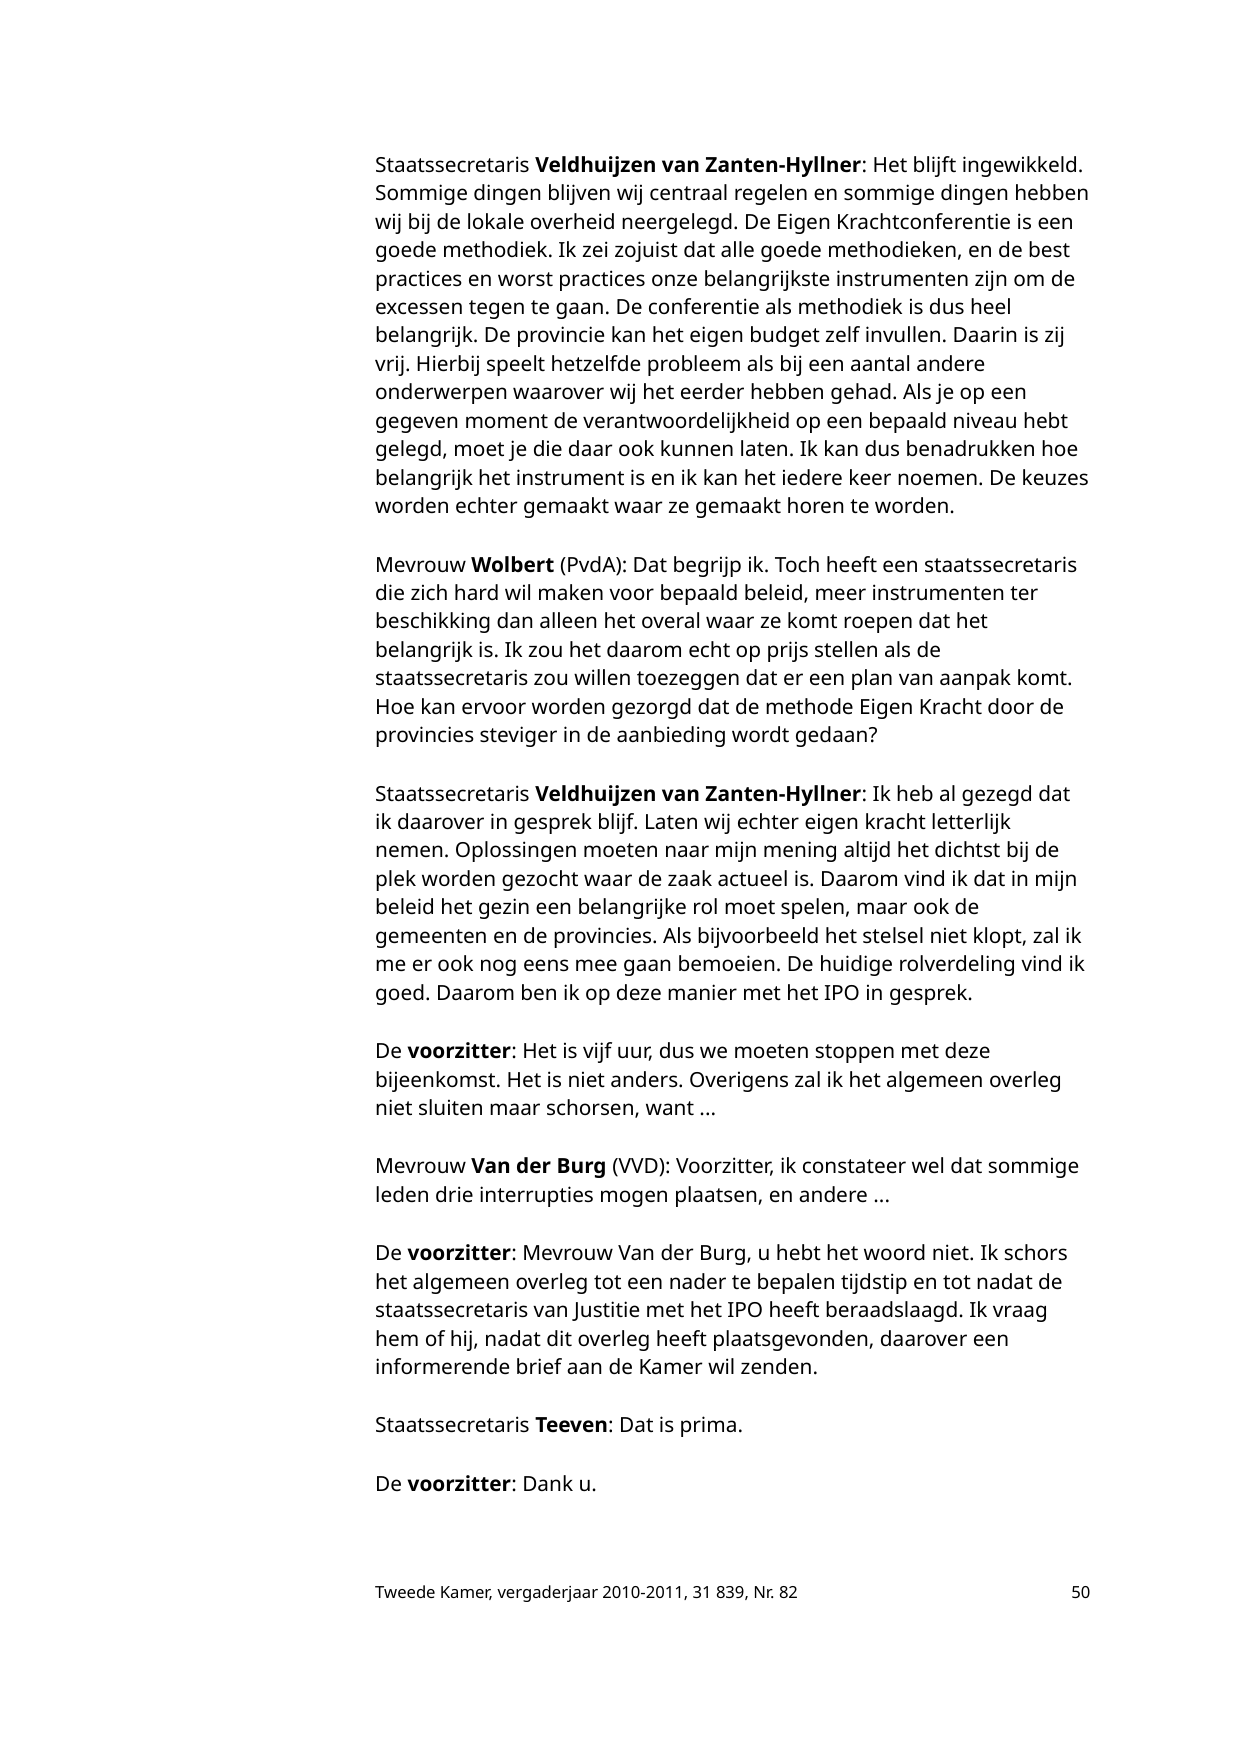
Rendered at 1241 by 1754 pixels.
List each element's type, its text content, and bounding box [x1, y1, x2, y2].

text Staatssecretaris Veldhuijzen van Zanten-Hyllner: Het blijft ingewikkeld. Sommige dingen blijven wij centraal regelen en sommige dingen hebben wij bij de lokale overheid neergelegd. De Eigen Krachtconferentie is een goede methodiek. Ik zei zojuist dat alle goede methodieken, en de best practices en worst practices onze belangrijkste instrumenten zijn om de excessen tegen te gaan. De conferentie als methodiek is dus heel belangrijk. De provincie kan het eigen budget zelf invullen. Daarin is zij vrij. Hierbij speelt hetzelfde probleem als bij een aantal andere onderwerpen waarover wij het eerder hebben gehad. Als je op een gegeven moment de verantwoordelijkheid op een bepaald niveau hebt gelegd, moet je die daar ook kunnen laten. Ik kan dus benadrukken hoe belangrijk het instrument is en ik kan het iedere keer noemen. De keuzes worden echter gemaakt waar ze gemaakt horen te worden. [375, 150, 1090, 520]
text Staatssecretaris Veldhuijzen van Zanten-Hyllner: Ik heb al gezegd dat ik daarover in gesprek blijf. Laten wij echter eigen kracht letterlijk nemen. Oplossingen moeten naar mijn mening altijd het dichtst bij de plek worden gezocht waar de zaak actueel is. Daarom vind ik dat in mijn beleid het gezin een belangrijke rol moet spelen, maar ook de gemeenten en de provincies. Als bijvoorbeeld het stelsel niet klopt, zal ik me er ook nog eens mee gaan bemoeien. De huidige rolverdeling vind ik goed. Daarom ben ik op deze manier met het IPO in gesprek. [375, 779, 1090, 1006]
text Mevrouw Van der Burg (VVD): Voorzitter, ik constateer wel dat sommige leden drie interrupties mogen plaatsen, en andere ... [375, 1152, 1090, 1208]
text Mevrouw Wolbert (PvdA): Dat begrijp ik. Toch heeft een staatssecretaris die zich hard wil maken voor bepaald beleid, meer instrumenten ter beschikking dan alleen het overal waar ze komt roepen dat het belangrijk is. Ik zou het daarom echt op prijs stellen als de staatssecretaris zou willen toezeggen dat er een plan van aanpak komt. Hoe kan ervoor worden gezorgd dat de methode Eigen Kracht door de provincies steviger in de aanbieding wordt gedaan? [375, 550, 1090, 749]
text De voorzitter: Dank u. [375, 1469, 1090, 1497]
text De voorzitter: Mevrouw Van der Burg, u hebt het woord niet. Ik schors het algemeen overleg tot een nader te bepalen tijdstip en tot nadat de staatssecretaris van Justitie met het IPO heeft beraadslaagd. Ik vraag hem of hij, nadat dit overleg heeft plaatsgevonden, daarover een informerende brief aan de Kamer wil zenden. [375, 1238, 1090, 1381]
text De voorzitter: Het is vijf uur, dus we moeten stoppen met deze bijeenkomst. Het is niet anders. Overigens zal ik het algemeen overleg niet sluiten maar schorsen, want ... [375, 1036, 1090, 1122]
text Staatssecretaris Teeven: Dat is prima. [375, 1411, 1090, 1439]
